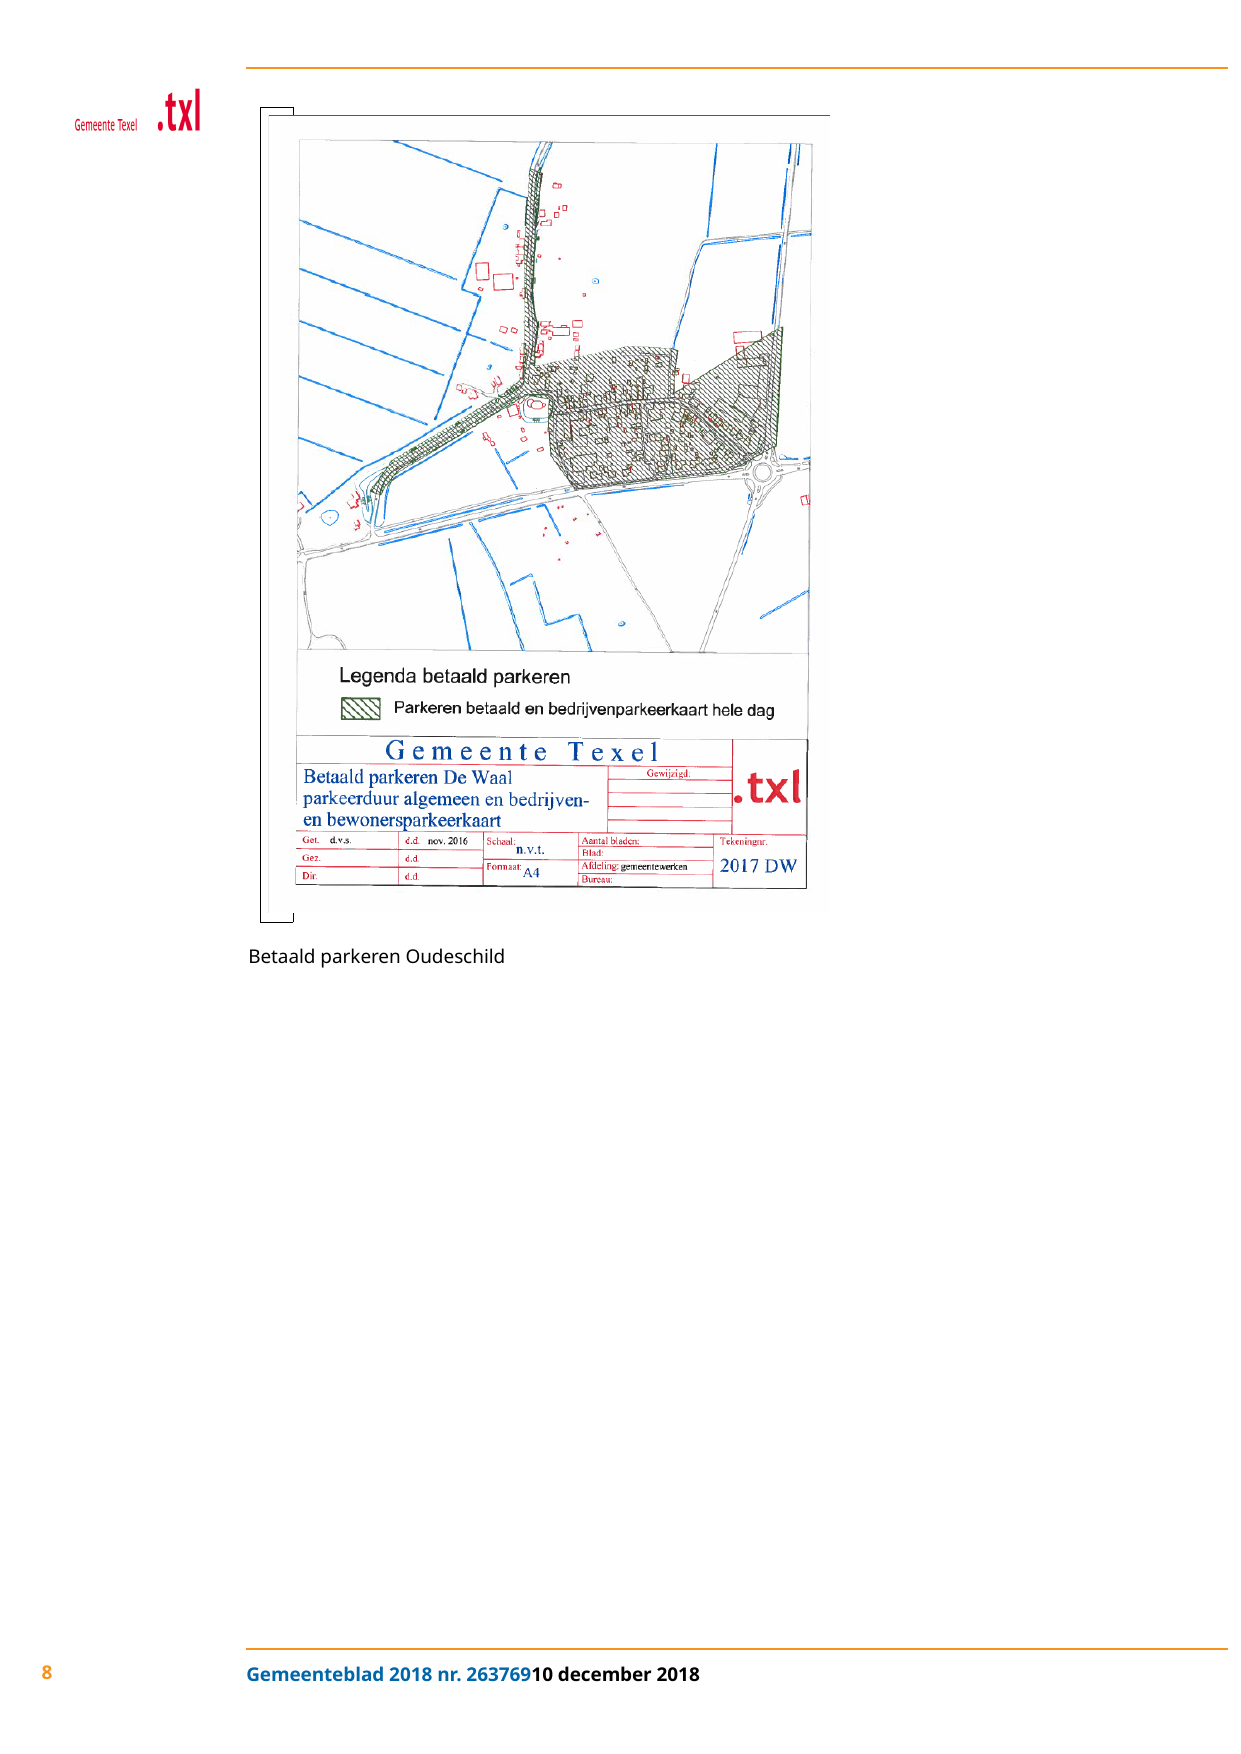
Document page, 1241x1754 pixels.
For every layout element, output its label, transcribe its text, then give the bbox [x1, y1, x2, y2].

text Betaald parkeren Oudeschild [248, 943, 1152, 969]
picture [268, 115, 830, 913]
picture [41, 47, 231, 172]
